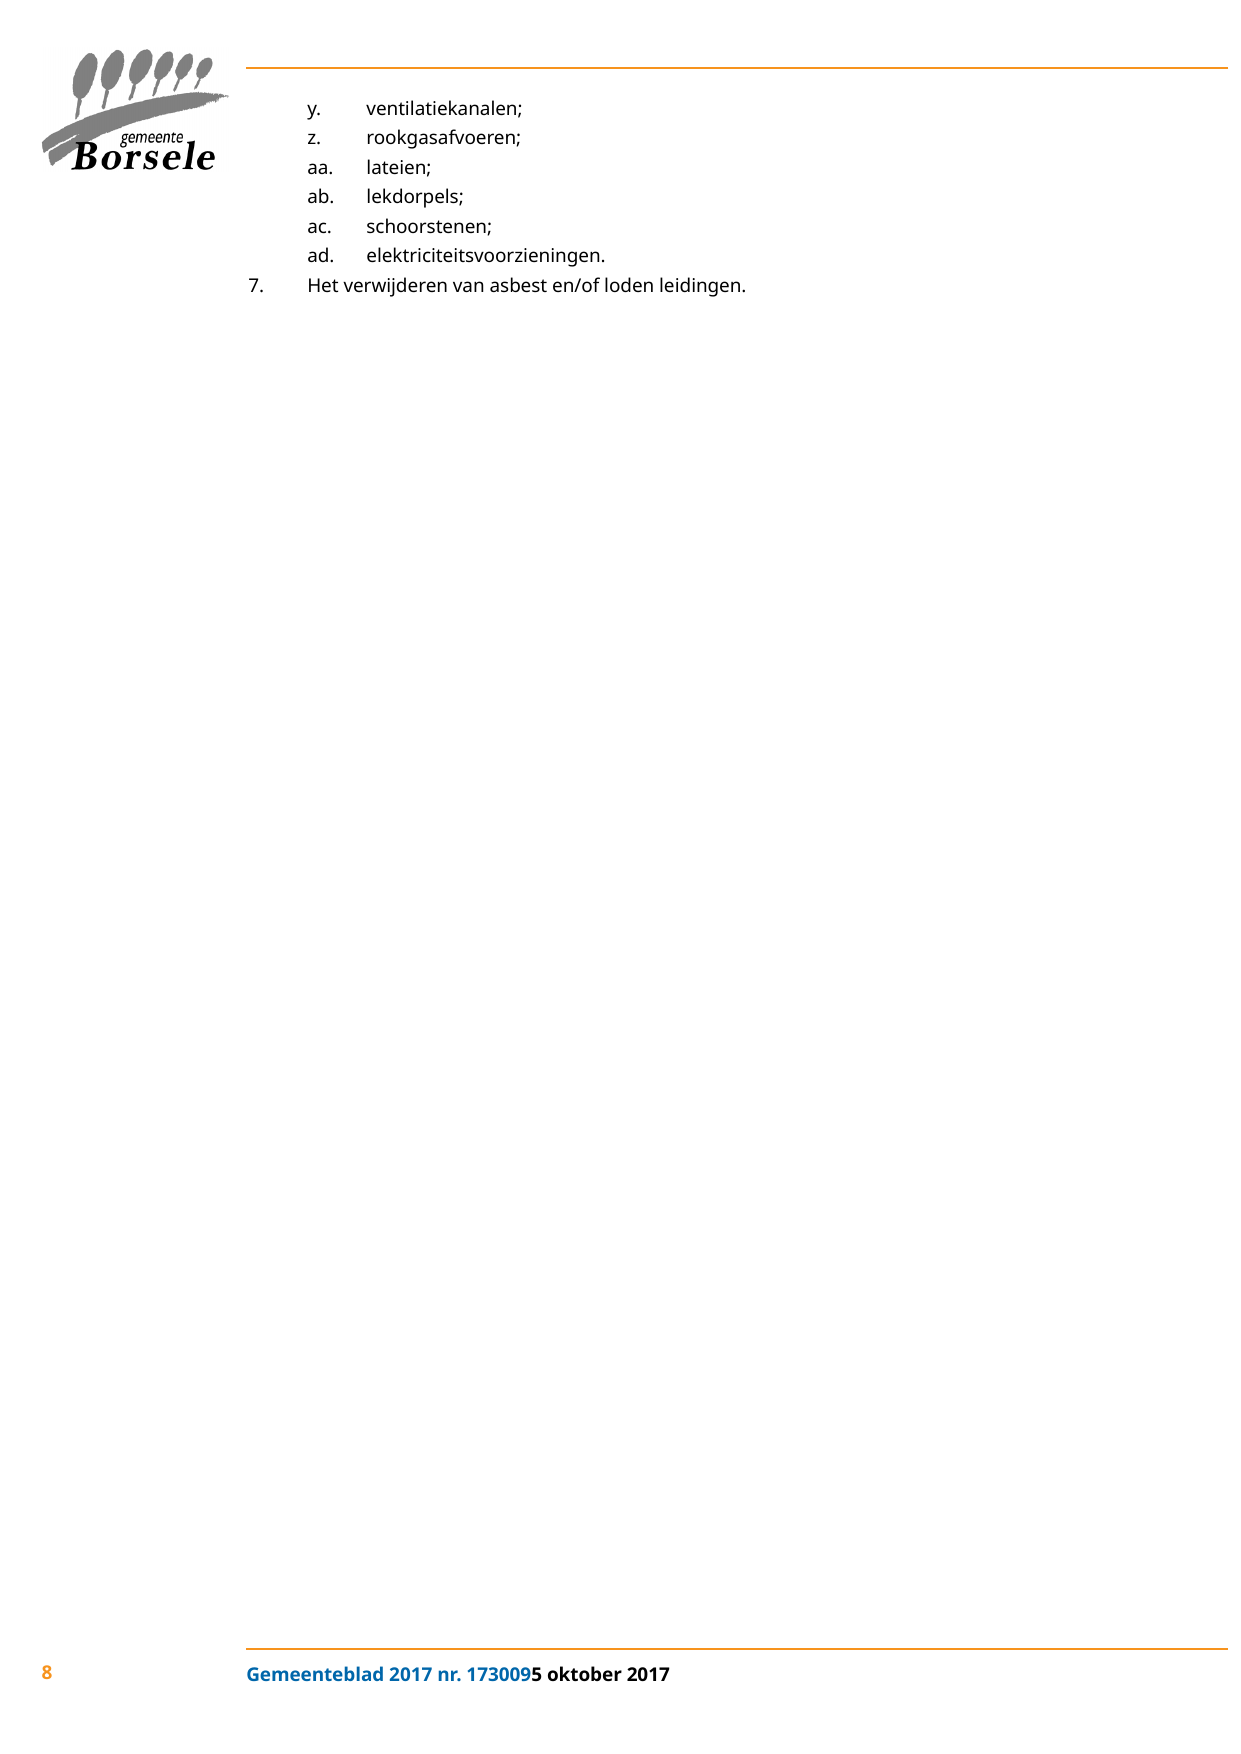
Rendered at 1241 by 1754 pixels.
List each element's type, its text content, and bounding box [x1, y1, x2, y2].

list ventilatiekanalen; [307, 95, 1152, 121]
list elektriciteitsvoorzieningen. [307, 243, 1152, 268]
picture [41, 47, 231, 172]
list lateien; [307, 154, 1152, 180]
list lekdorpels; [307, 183, 1152, 209]
list rookgasafvoeren; [307, 124, 1152, 150]
list Het verwijderen van asbest en/of loden leidingen. [248, 272, 1152, 298]
list schoorstenen; [307, 213, 1152, 239]
